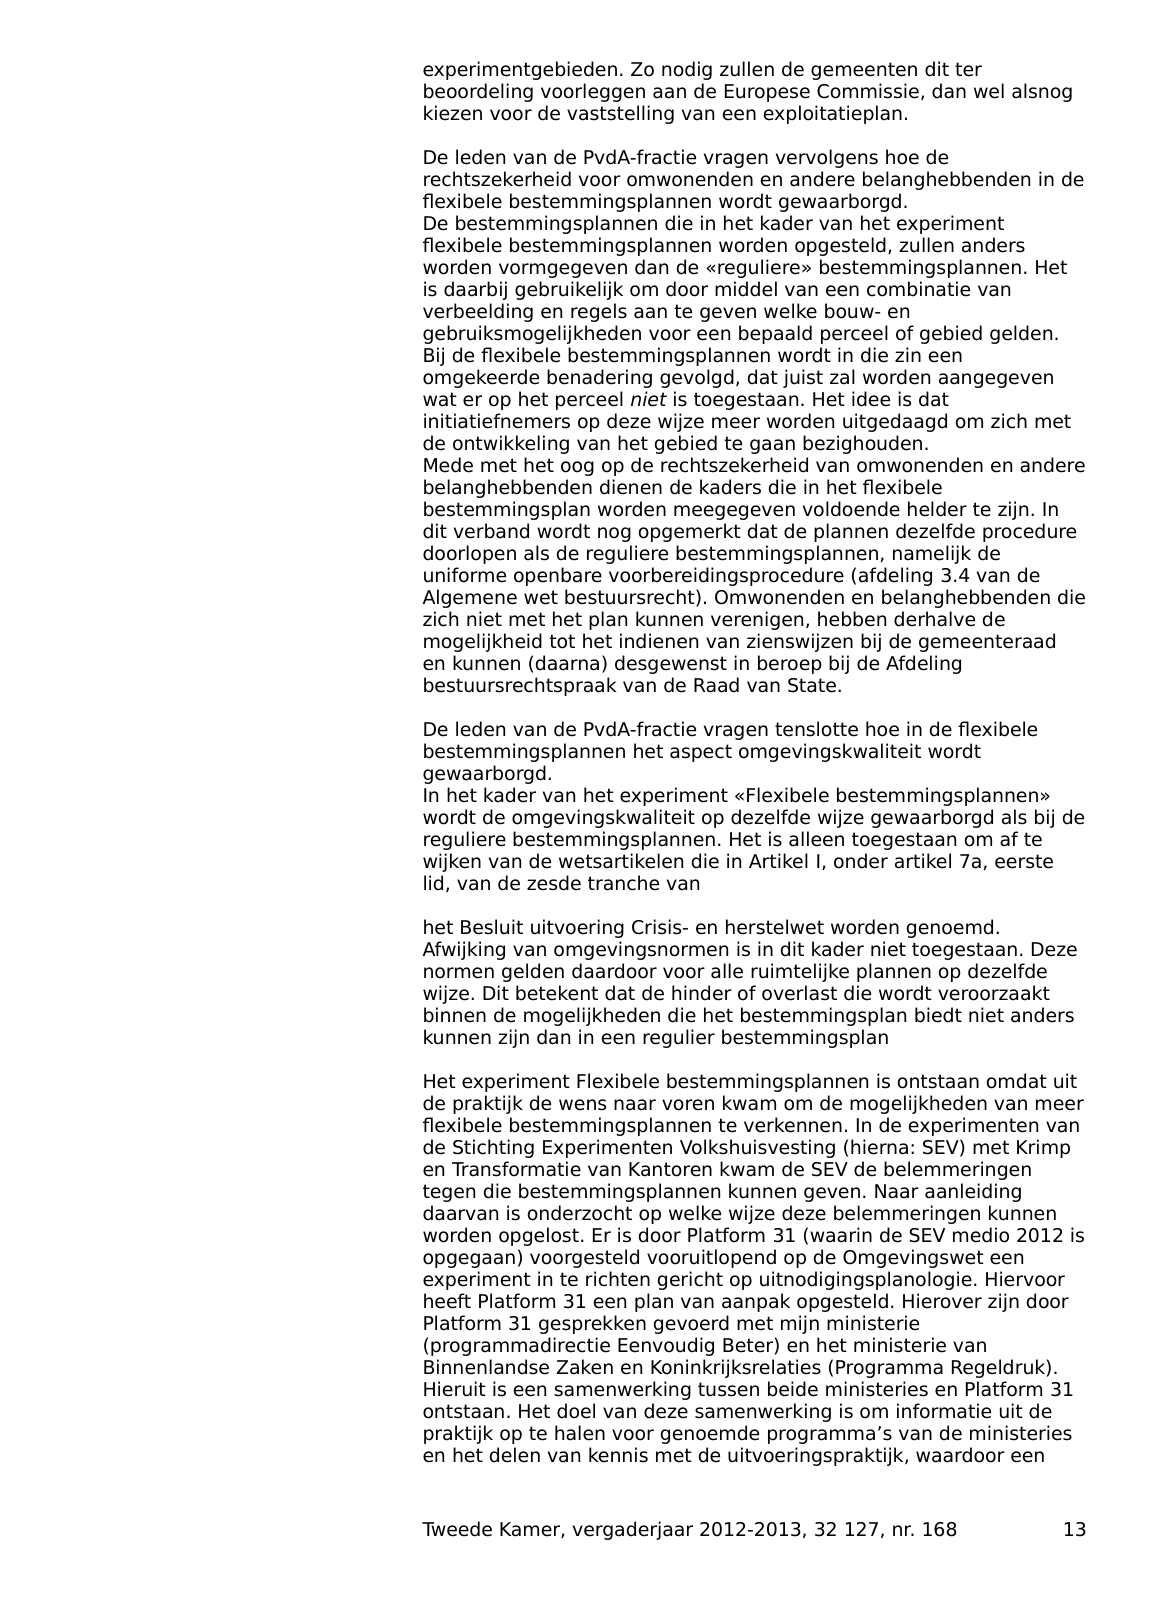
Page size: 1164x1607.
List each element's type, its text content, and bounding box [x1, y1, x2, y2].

text De leden van de PvdA-fractie vragen tenslotte hoe in de flexibele bestemmingsplannen het aspect omgevingskwaliteit wordt gewaarborgd. [422, 719, 1087, 785]
text Mede met het oog op de rechtszekerheid van omwonenden en andere belanghebbenden dienen de kaders die in het flexibele bestemmingsplan worden meegegeven voldoende helder te zijn. In dit verband wordt nog opgemerkt dat de plannen dezelfde procedure doorlopen als de reguliere bestemmingsplannen, namelijk de uniforme openbare voorbereidingsprocedure (afdeling 3.4 van de Algemene wet bestuursrecht). Omwonenden en belanghebbenden die zich niet met het plan kunnen verenigen, hebben derhalve de mogelijkheid tot het indienen van zienswijzen bij de gemeenteraad en kunnen (daarna) desgewenst in beroep bij de Afdeling bestuursrechtspraak van de Raad van State. [422, 455, 1087, 697]
text De leden van de PvdA-fractie vragen vervolgens hoe de rechtszekerheid voor omwonenden en andere belanghebbenden in de flexibele bestemmingsplannen wordt gewaarborgd. [422, 147, 1087, 213]
text De bestemmingsplannen die in het kader van het experiment flexibele bestemmingsplannen worden opgesteld, zullen anders worden vormgegeven dan de «reguliere» bestemmingsplannen. Het is daarbij gebruikelijk om door middel van een combinatie van verbeelding en regels aan te geven welke bouw- en gebruiksmogelijkheden voor een bepaald perceel of gebied gelden. Bij de flexibele bestemmingsplannen wordt in die zin een omgekeerde benadering gevolgd, dat juist zal worden aangegeven wat er op het perceel niet is toegestaan. Het idee is dat initiatiefnemers op deze wijze meer worden uitgedaagd om zich met de ontwikkeling van het gebied te gaan bezighouden. [422, 213, 1087, 455]
text experimentgebieden. Zo nodig zullen de gemeenten dit ter beoordeling voorleggen aan de Europese Commissie, dan wel alsnog kiezen voor de vaststelling van een exploitatieplan. [422, 59, 1087, 125]
text het Besluit uitvoering Crisis- en herstelwet worden genoemd. Afwijking van omgevingsnormen is in dit kader niet toegestaan. Deze normen gelden daardoor voor alle ruimtelijke plannen op dezelfde wijze. Dit betekent dat de hinder of overlast die wordt veroorzaakt binnen de mogelijkheden die het bestemmingsplan biedt niet anders kunnen zijn dan in een regulier bestemmingsplan [422, 917, 1087, 1049]
text In het kader van het experiment «Flexibele bestemmingsplannen» wordt de omgevingskwaliteit op dezelfde wijze gewaarborgd als bij de reguliere bestemmingsplannen. Het is alleen toegestaan om af te wijken van de wetsartikelen die in Artikel I, onder artikel 7a, eerste lid, van de zesde tranche van [422, 785, 1087, 895]
text Het experiment Flexibele bestemmingsplannen is ontstaan omdat uit de praktijk de wens naar voren kwam om de mogelijkheden van meer flexibele bestemmingsplannen te verkennen. In de experimenten van de Stichting Experimenten Volkshuisvesting (hierna: SEV) met Krimp en Transformatie van Kantoren kwam de SEV de belemmeringen tegen die bestemmingsplannen kunnen geven. Naar aanleiding daarvan is onderzocht op welke wijze deze belemmeringen kunnen worden opgelost. Er is door Platform 31 (waarin de SEV medio 2012 is opgegaan) voorgesteld vooruitlopend op de Omgevingswet een experiment in te richten gericht op uitnodigingsplanologie. Hiervoor heeft Platform 31 een plan van aanpak opgesteld. Hierover zijn door Platform 31 gesprekken gevoerd met mijn ministerie (programmadirectie Eenvoudig Beter) en het ministerie van Binnenlandse Zaken en Koninkrijksrelaties (Programma Regeldruk). Hieruit is een samenwerking tussen beide ministeries en Platform 31 ontstaan. Het doel van deze samenwerking is om informatie uit de praktijk op te halen voor genoemde programma’s van de ministeries en het delen van kennis met de uitvoeringspraktijk, waardoor een [422, 1071, 1087, 1467]
